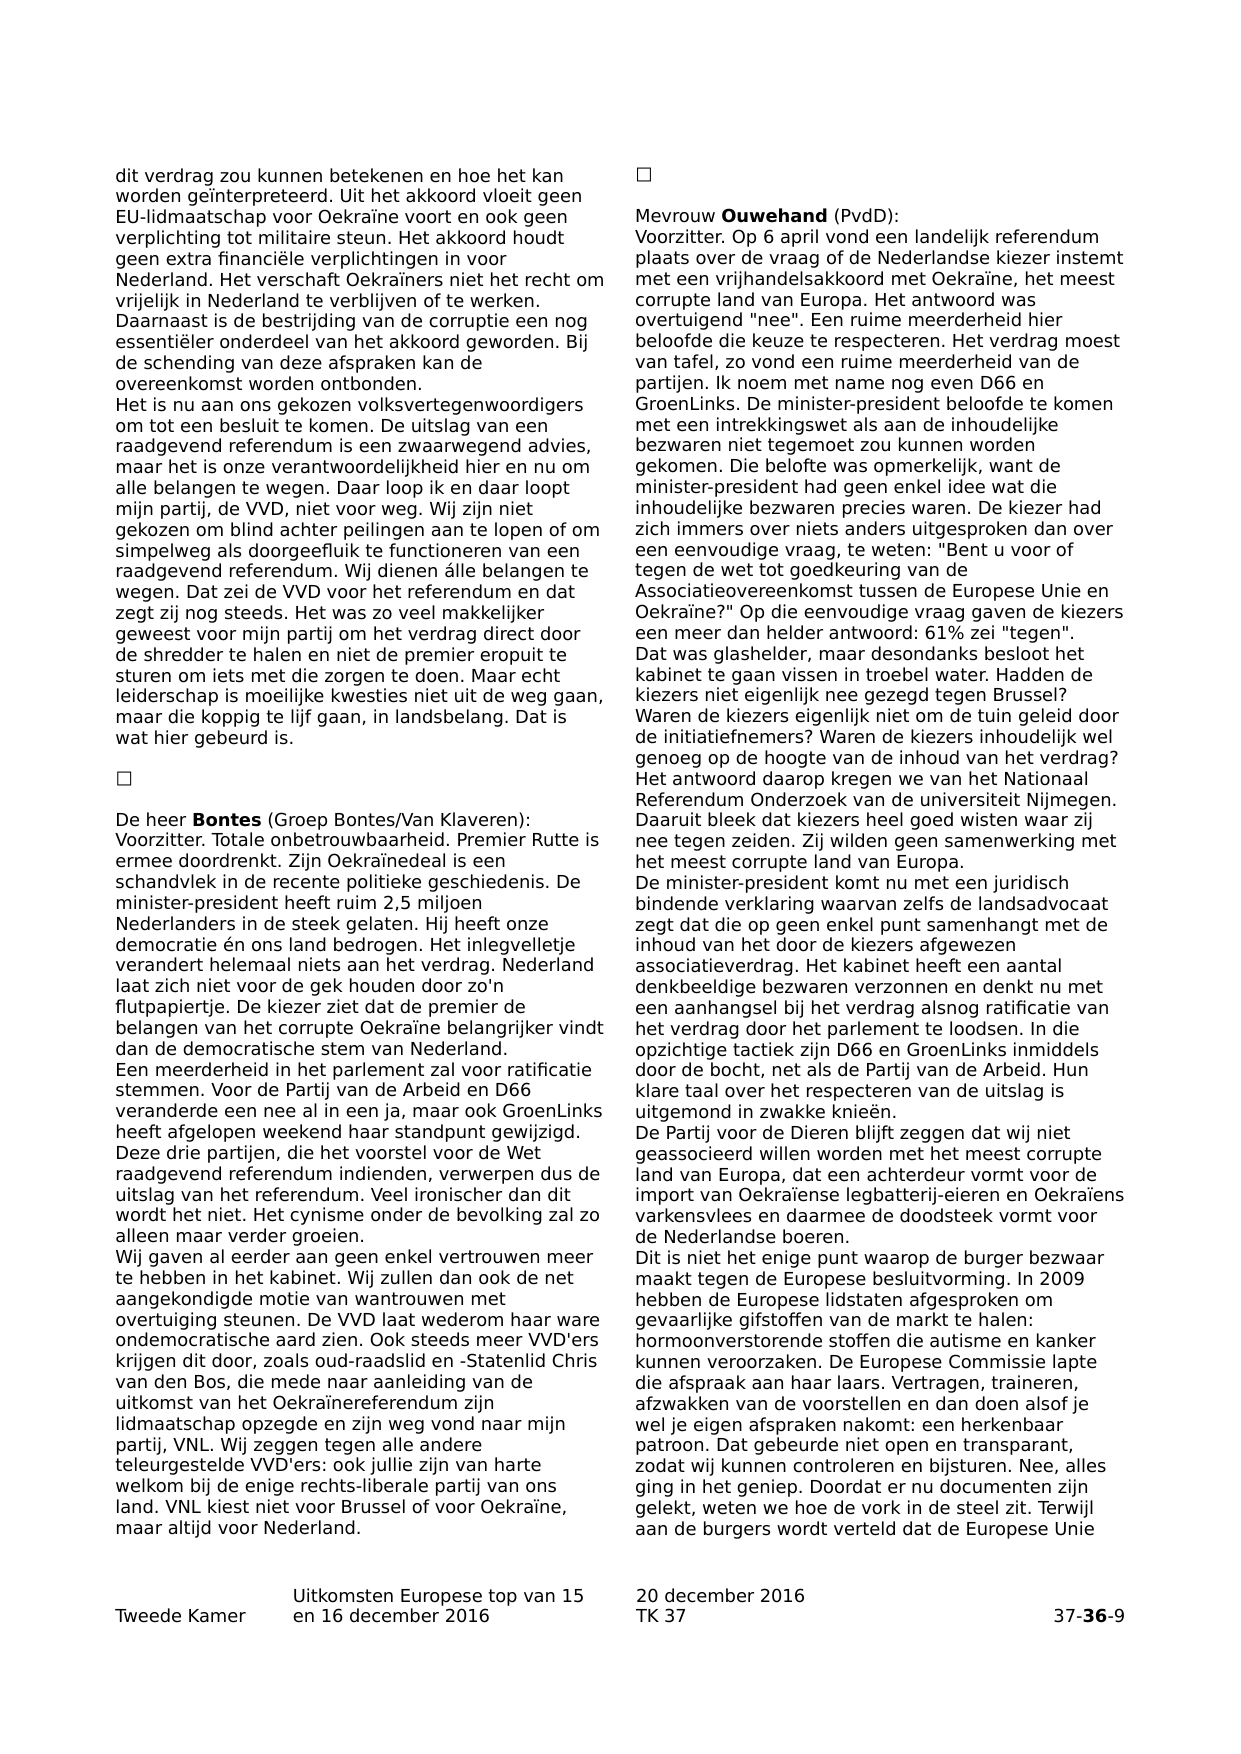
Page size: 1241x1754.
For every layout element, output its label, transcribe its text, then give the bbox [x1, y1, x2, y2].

text Dat was glashelder, maar desondanks besloot het kabinet te gaan vissen in troebel water. Hadden de kiezers niet eigenlijk nee gezegd tegen Brussel? Waren de kiezers eigenlijk niet om de tuin geleid door de initiatiefnemers? Waren de kiezers inhoudelijk wel genoeg op de hoogte van de inhoud van het verdrag? Het antwoord daarop kregen we van het Nationaal Referendum Onderzoek van de universiteit Nijmegen. Daaruit bleek dat kiezers heel goed wisten waar zij nee tegen zeiden. Zij wilden geen samenwerking met het meest corrupte land van Europa. [635, 643, 1125, 873]
text De Partij voor de Dieren blijft zeggen dat wij niet geassocieerd willen worden met het meest corrupte land van Europa, dat een achterdeur vormt voor de import van Oekraïense legbatterij-eieren en Oekraïens varkensvlees en daarmee de doodsteek vormt voor de Nederlandse boeren. [635, 1123, 1125, 1248]
text dit verdrag zou kunnen betekenen en hoe het kan worden geïnterpreteerd. Uit het akkoord vloeit geen EU-lidmaatschap voor Oekraïne voort en ook geen verplichting tot militaire steun. Het akkoord houdt geen extra financiële verplichtingen in voor Nederland. Het verschaft Oekraïners niet het recht om vrijelijk in Nederland te verblijven of te werken. Daarnaast is de bestrijding van de corruptie een nog essentiëler onderdeel van het akkoord geworden. Bij de schending van deze afspraken kan de overeenkomst worden ontbonden. [115, 165, 605, 394]
text Voorzitter. Op 6 april vond een landelijk referendum plaats over de vraag of de Nederlandse kiezer instemt met een vrijhandelsakkoord met Oekraïne, het meest corrupte land van Europa. Het antwoord was overtuigend "nee". Een ruime meerderheid hier beloofde die keuze te respecteren. Het verdrag moest van tafel, zo vond een ruime meerderheid van de partijen. Ik noem met name nog even D66 en GroenLinks. De minister-president beloofde te komen met een intrekkingswet als aan de inhoudelijke bezwaren niet tegemoet zou kunnen worden gekomen. Die belofte was opmerkelijk, want de minister-president had geen enkel idee wat die inhoudelijke bezwaren precies waren. De kiezer had zich immers over niets anders uitgesproken dan over een eenvoudige vraag, te weten: "Bent u voor of tegen de wet tot goedkeuring van de Associatieovereenkomst tussen de Europese Unie en Oekraïne?" Op die eenvoudige vraag gaven de kiezers een meer dan helder antwoord: 61% zei "tegen". [635, 227, 1125, 643]
text ⬜ [635, 165, 1125, 186]
text Wij gaven al eerder aan geen enkel vertrouwen meer te hebben in het kabinet. Wij zullen dan ook de net aangekondigde motie van wantrouwen met overtuiging steunen. De VVD laat wederom haar ware ondemocratische aard zien. Ook steeds meer VVD'ers krijgen dit door, zoals oud-raadslid en -Statenlid Chris van den Bos, die mede naar aanleiding van de uitkomst van het Oekraïnereferendum zijn lidmaatschap opzegde en zijn weg vond naar mijn partij, VNL. Wij zeggen tegen alle andere teleurgestelde VVD'ers: ook jullie zijn van harte welkom bij de enige rechts-liberale partij van ons land. VNL kiest niet voor Brussel of voor Oekraïne, maar altijd voor Nederland. [115, 1247, 605, 1538]
text ⬜ [115, 769, 605, 789]
text Voorzitter. Totale onbetrouwbaarheid. Premier Rutte is ermee doordrenkt. Zijn Oekraïnedeal is een schandvlek in de recente politieke geschiedenis. De minister-president heeft ruim 2,5 miljoen Nederlanders in de steek gelaten. Hij heeft onze democratie én ons land bedrogen. Het inlegvelletje verandert helemaal niets aan het verdrag. Nederland laat zich niet voor de gek houden door zo'n flutpapiertje. De kiezer ziet dat de premier de belangen van het corrupte Oekraïne belangrijker vindt dan de democratische stem van Nederland. [115, 830, 605, 1059]
text Dit is niet het enige punt waarop de burger bezwaar maakt tegen de Europese besluitvorming. In 2009 hebben de Europese lidstaten afgesproken om gevaarlijke gifstoffen van de markt te halen: hormoonverstorende stoffen die autisme en kanker kunnen veroorzaken. De Europese Commissie lapte die afspraak aan haar laars. Vertragen, traineren, afzwakken van de voorstellen en dan doen alsof je wel je eigen afspraken nakomt: een herkenbaar patroon. Dat gebeurde niet open en transparant, zodat wij kunnen controleren en bijsturen. Nee, alles ging in het geniep. Doordat er nu documenten zijn gelekt, weten we hoe de vork in de steel zit. Terwijl aan de burgers wordt verteld dat de Europese Unie [635, 1248, 1125, 1539]
text Mevrouw Ouwehand (PvdD): [635, 206, 1125, 227]
text De minister-president komt nu met een juridisch bindende verklaring waarvan zelfs de landsadvocaat zegt dat die op geen enkel punt samenhangt met de inhoud van het door de kiezers afgewezen associatieverdrag. Het kabinet heeft een aantal denkbeeldige bezwaren verzonnen en denkt nu met een aanhangsel bij het verdrag alsnog ratificatie van het verdrag door het parlement te loodsen. In die opzichtige tactiek zijn D66 en GroenLinks inmiddels door de bocht, net als de Partij van de Arbeid. Hun klare taal over het respecteren van de uitslag is uitgemond in zwakke knieën. [635, 873, 1125, 1123]
text Het is nu aan ons gekozen volksvertegenwoordigers om tot een besluit te komen. De uitslag van een raadgevend referendum is een zwaarwegend advies, maar het is onze verantwoordelijkheid hier en nu om alle belangen te wegen. Daar loop ik en daar loopt mijn partij, de VVD, niet voor weg. Wij zijn niet gekozen om blind achter peilingen aan te lopen of om simpelweg als doorgeefluik te functioneren van een raadgevend referendum. Wij dienen álle belangen te wegen. Dat zei de VVD voor het referendum en dat zegt zij nog steeds. Het was zo veel makkelijker geweest voor mijn partij om het verdrag direct door de shredder te halen en niet de premier eropuit te sturen om iets met die zorgen te doen. Maar echt leiderschap is moeilijke kwesties niet uit de weg gaan, maar die koppig te lijf gaan, in landsbelang. Dat is wat hier gebeurd is. [115, 394, 605, 749]
text Een meerderheid in het parlement zal voor ratificatie stemmen. Voor de Partij van de Arbeid en D66 veranderde een nee al in een ja, maar ook GroenLinks heeft afgelopen weekend haar standpunt gewijzigd. Deze drie partijen, die het voorstel voor de Wet raadgevend referendum indienden, verwerpen dus de uitslag van het referendum. Veel ironischer dan dit wordt het niet. Het cynisme onder de bevolking zal zo alleen maar verder groeien. [115, 1059, 605, 1247]
text De heer Bontes (Groep Bontes/Van Klaveren): [115, 809, 605, 830]
